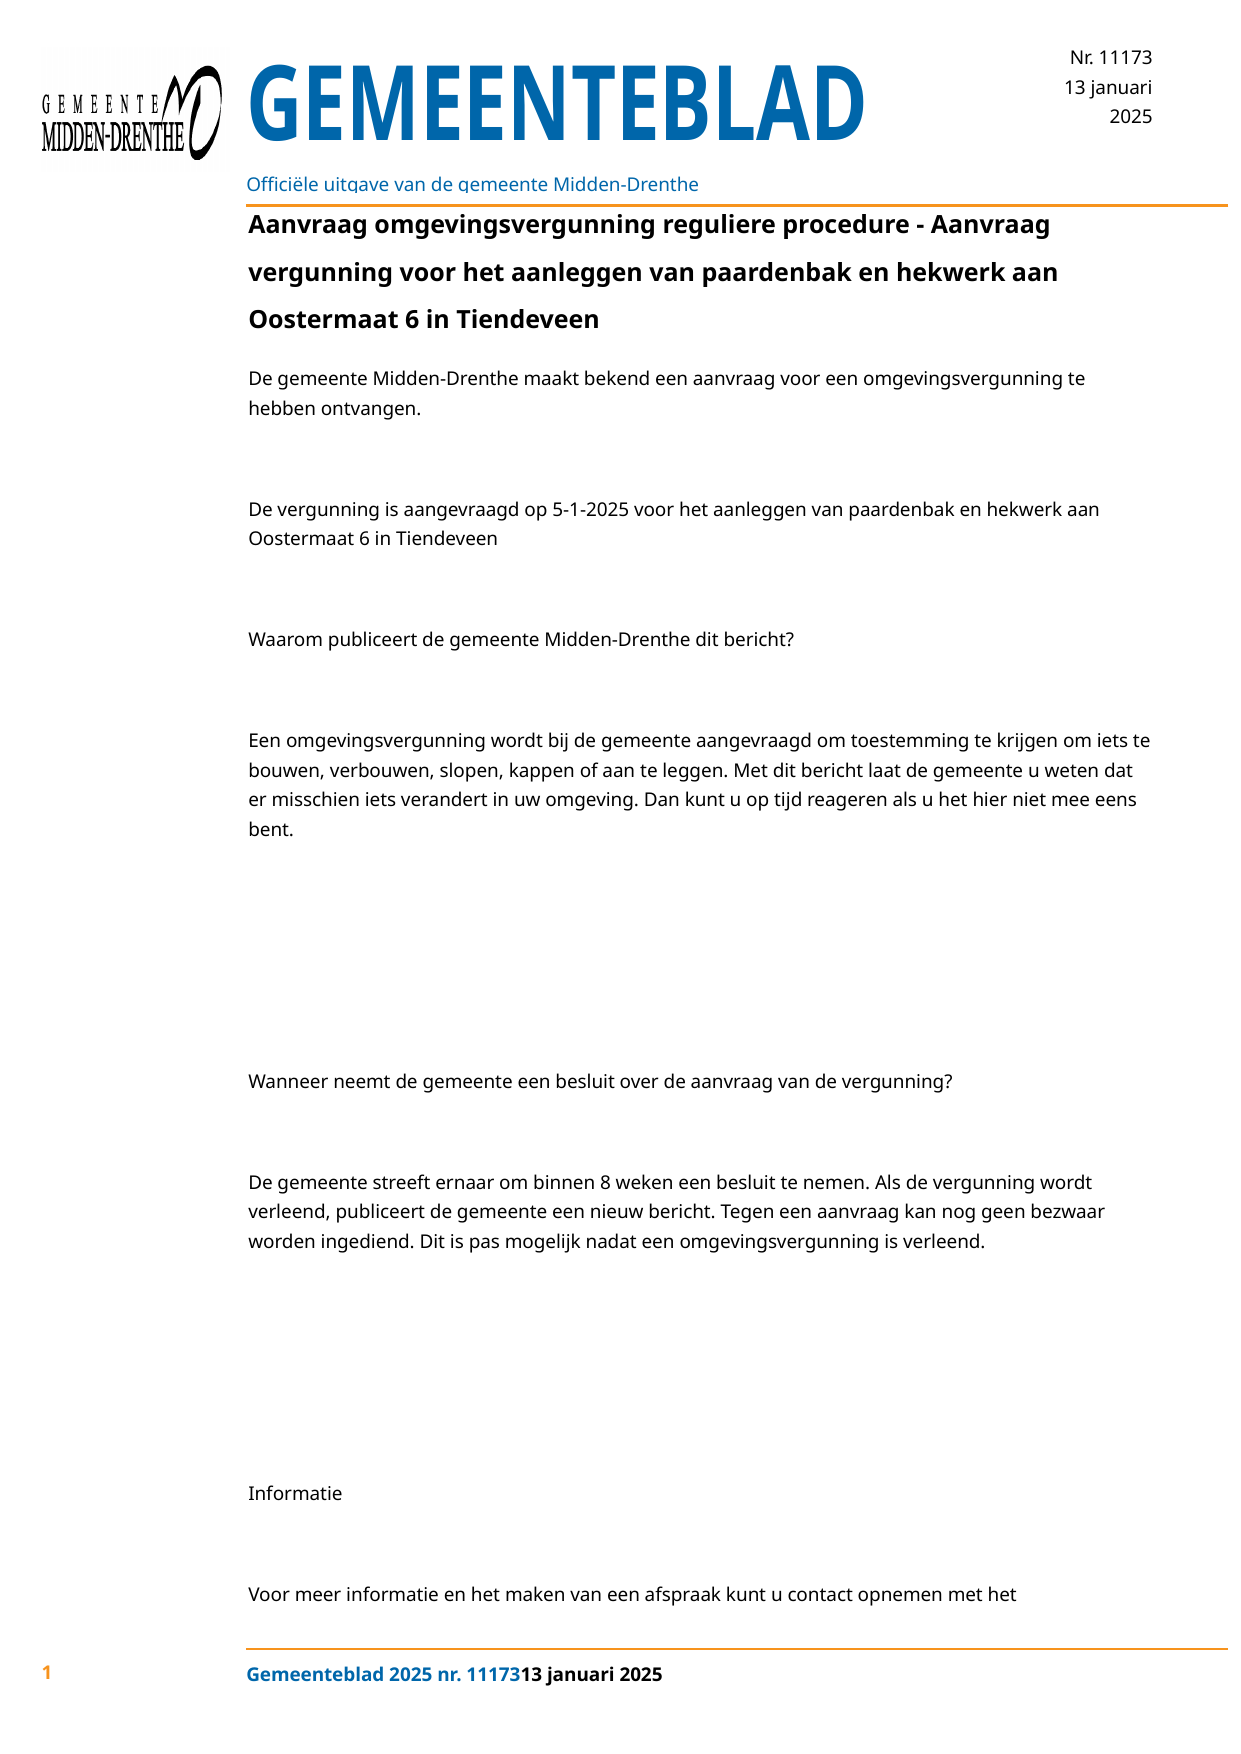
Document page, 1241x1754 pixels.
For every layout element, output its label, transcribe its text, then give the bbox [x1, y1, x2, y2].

text De vergunning is aangevraagd op 5-1-2025 voor het aanleggen van paardenbak en hekwerk aan Oostermaat 6 in Tiendeveen [248, 496, 1152, 551]
picture [41, 47, 231, 172]
text Een omgevingsvergunning wordt bij de gemeente aangevraagd om toestemming te krijgen om iets te bouwen, verbouwen, slopen, kappen of aan te leggen. Met dit bericht laat de gemeente u weten dat er misschien iets verandert in uw omgeving. Dan kunt u op tijd reageren als u het hier niet mee eens bent. [248, 727, 1152, 842]
text Informatie [248, 1480, 1152, 1506]
text De gemeente streeft ernaar om binnen 8 weken een besluit te nemen. Als de vergunning wordt verleend, publiceert de gemeente een nieuw bericht. Tegen een aanvraag kan nog geen bezwaar worden ingediend. Dit is pas mogelijk nadat een omgevingsvergunning is verleend. [248, 1169, 1152, 1254]
text Wanneer neemt de gemeente een besluit over de aanvraag van de vergunning? [248, 1068, 1152, 1094]
text Waarom publiceert de gemeente Midden-Drenthe dit bericht? [248, 626, 1152, 652]
text Voor meer informatie en het maken van een afspraak kunt u contact opnemen met het [248, 1581, 1152, 1607]
text De gemeente Midden-Drenthe maakt bekend een aanvraag voor een omgevingsvergunning te hebben ontvangen. [248, 366, 1152, 421]
text Aanvraag omgevingsvergunning reguliere procedure - Aanvraag vergunning voor het aanleggen van paardenbak en hekwerk aan Oostermaat 6 in Tiendeveen [248, 207, 1152, 336]
